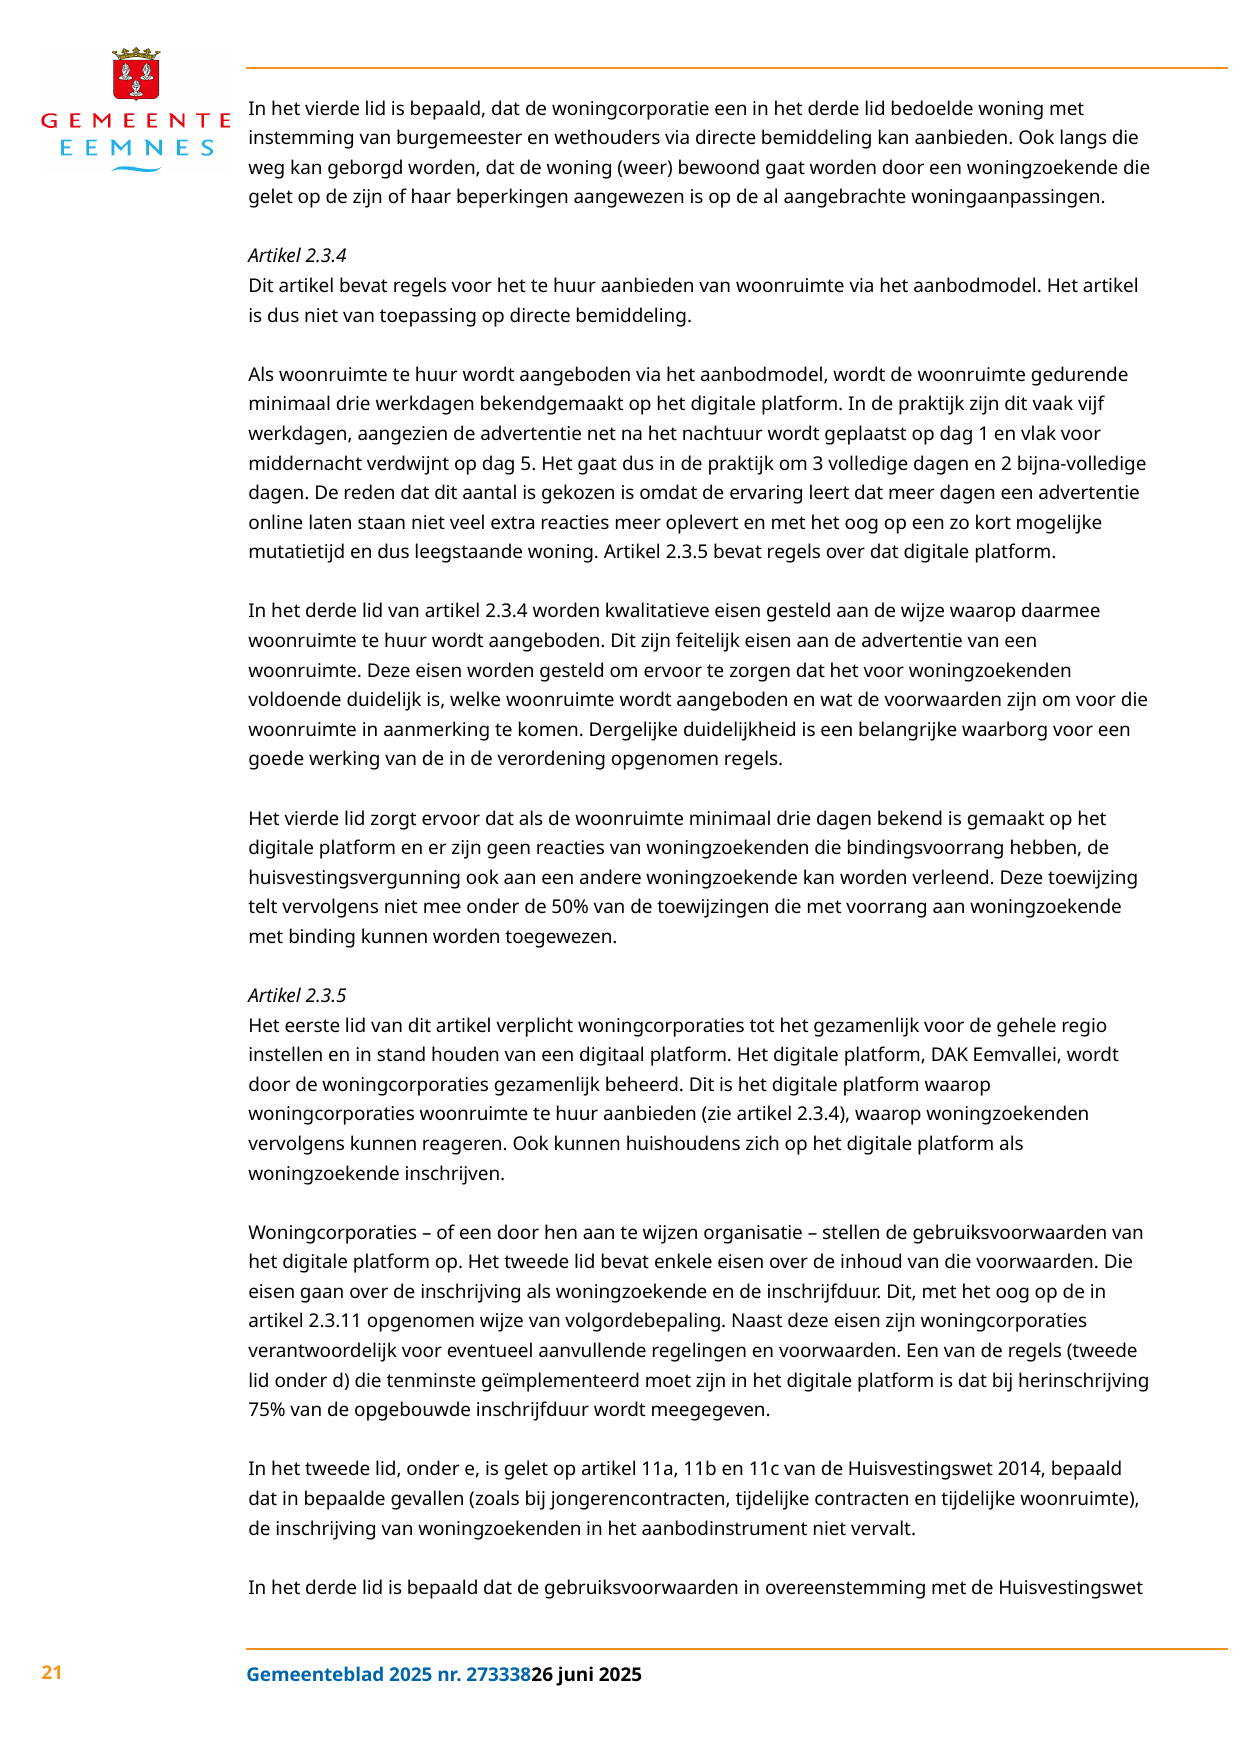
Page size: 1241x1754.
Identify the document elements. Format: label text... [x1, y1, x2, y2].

text Dit artikel bevat regels voor het te huur aanbieden van woonruimte via het aanbodmodel. Het artikel is dus niet van toepassing op directe bemiddeling. [248, 272, 1152, 328]
text In het derde lid is bepaald dat de gebruiksvoorwaarden in overeenstemming met de Huisvestingswet [248, 1574, 1152, 1600]
text Artikel 2.3.4 [248, 243, 1152, 268]
text Artikel 2.3.5 [248, 982, 1152, 1008]
picture [41, 47, 231, 172]
text Het eerste lid van dit artikel verplicht woningcorporaties tot het gezamenlijk voor de gehele regio instellen en in stand houden van een digitaal platform. Het digitale platform, DAK Eemvallei, wordt door de woningcorporaties gezamenlijk beheerd. Dit is het digitale platform waarop woningcorporaties woonruimte te huur aanbieden (zie artikel 2.3.4), waarop woningzoekenden vervolgens kunnen reageren. Ook kunnen huishoudens zich op het digitale platform als woningzoekende inschrijven. [248, 1012, 1152, 1186]
text In het tweede lid, onder e, is gelet op artikel 11a, 11b en 11c van de Huisvestingswet 2014, bepaald dat in bepaalde gevallen (zoals bij jongerencontracten, tijdelijke contracten en tijdelijke woonruimte), de inschrijving van woningzoekenden in het aanbodinstrument niet vervalt. [248, 1456, 1152, 1541]
text Als woonruimte te huur wordt aangeboden via het aanbodmodel, wordt de woonruimte gedurende minimaal drie werkdagen bekendgemaakt op het digitale platform. In de praktijk zijn dit vaak vijf werkdagen, aangezien de advertentie net na het nachtuur wordt geplaatst op dag 1 en vlak voor middernacht verdwijnt op dag 5. Het gaat dus in de praktijk om 3 volledige dagen en 2 bijna-volledige dagen. De reden dat dit aantal is gekozen is omdat de ervaring leert dat meer dagen een advertentie online laten staan niet veel extra reacties meer oplevert en met het oog op een zo kort mogelijke mutatietijd en dus leegstaande woning. Artikel 2.3.5 bevat regels over dat digitale platform. [248, 361, 1152, 564]
text Het vierde lid zorgt ervoor dat als de woonruimte minimaal drie dagen bekend is gemaakt op het digitale platform en er zijn geen reacties van woningzoekenden die bindingsvoorrang hebben, de huisvestingsvergunning ook aan een andere woningzoekende kan worden verleend. Deze toewijzing telt vervolgens niet mee onder de 50% van de toewijzingen die met voorrang aan woningzoekende met binding kunnen worden toegewezen. [248, 805, 1152, 949]
text In het derde lid van artikel 2.3.4 worden kwalitatieve eisen gesteld aan de wijze waarop daarmee woonruimte te huur wordt aangeboden. Dit zijn feitelijk eisen aan de advertentie van een woonruimte. Deze eisen worden gesteld om ervoor te zorgen dat het voor woningzoekenden voldoende duidelijk is, welke woonruimte wordt aangeboden en wat de voorwaarden zijn om voor die woonruimte in aanmerking te komen. Dergelijke duidelijkheid is een belangrijke waarborg voor een goede werking van de in de verordening opgenomen regels. [248, 598, 1152, 771]
text In het vierde lid is bepaald, dat de woningcorporatie een in het derde lid bedoelde woning met instemming van burgemeester en wethouders via directe bemiddeling kan aanbieden. Ook langs die weg kan geborgd worden, dat de woning (weer) bewoond gaat worden door een woningzoekende die gelet op de zijn of haar beperkingen aangewezen is op de al aangebrachte woningaanpassingen. [248, 95, 1152, 209]
text Woningcorporaties – of een door hen aan te wijzen organisatie – stellen de gebruiksvoorwaarden van het digitale platform op. Het tweede lid bevat enkele eisen over de inhoud van die voorwaarden. Die eisen gaan over de inschrijving als woningzoekende en de inschrijfduur. Dit, met het oog op de in artikel 2.3.11 opgenomen wijze van volgordebepaling. Naast deze eisen zijn woningcorporaties verantwoordelijk voor eventueel aanvullende regelingen en voorwaarden. Een van de regels (tweede lid onder d) die tenminste geïmplementeerd moet zijn in het digitale platform is dat bij herinschrijving 75% van de opgebouwde inschrijfduur wordt meegegeven. [248, 1219, 1152, 1422]
